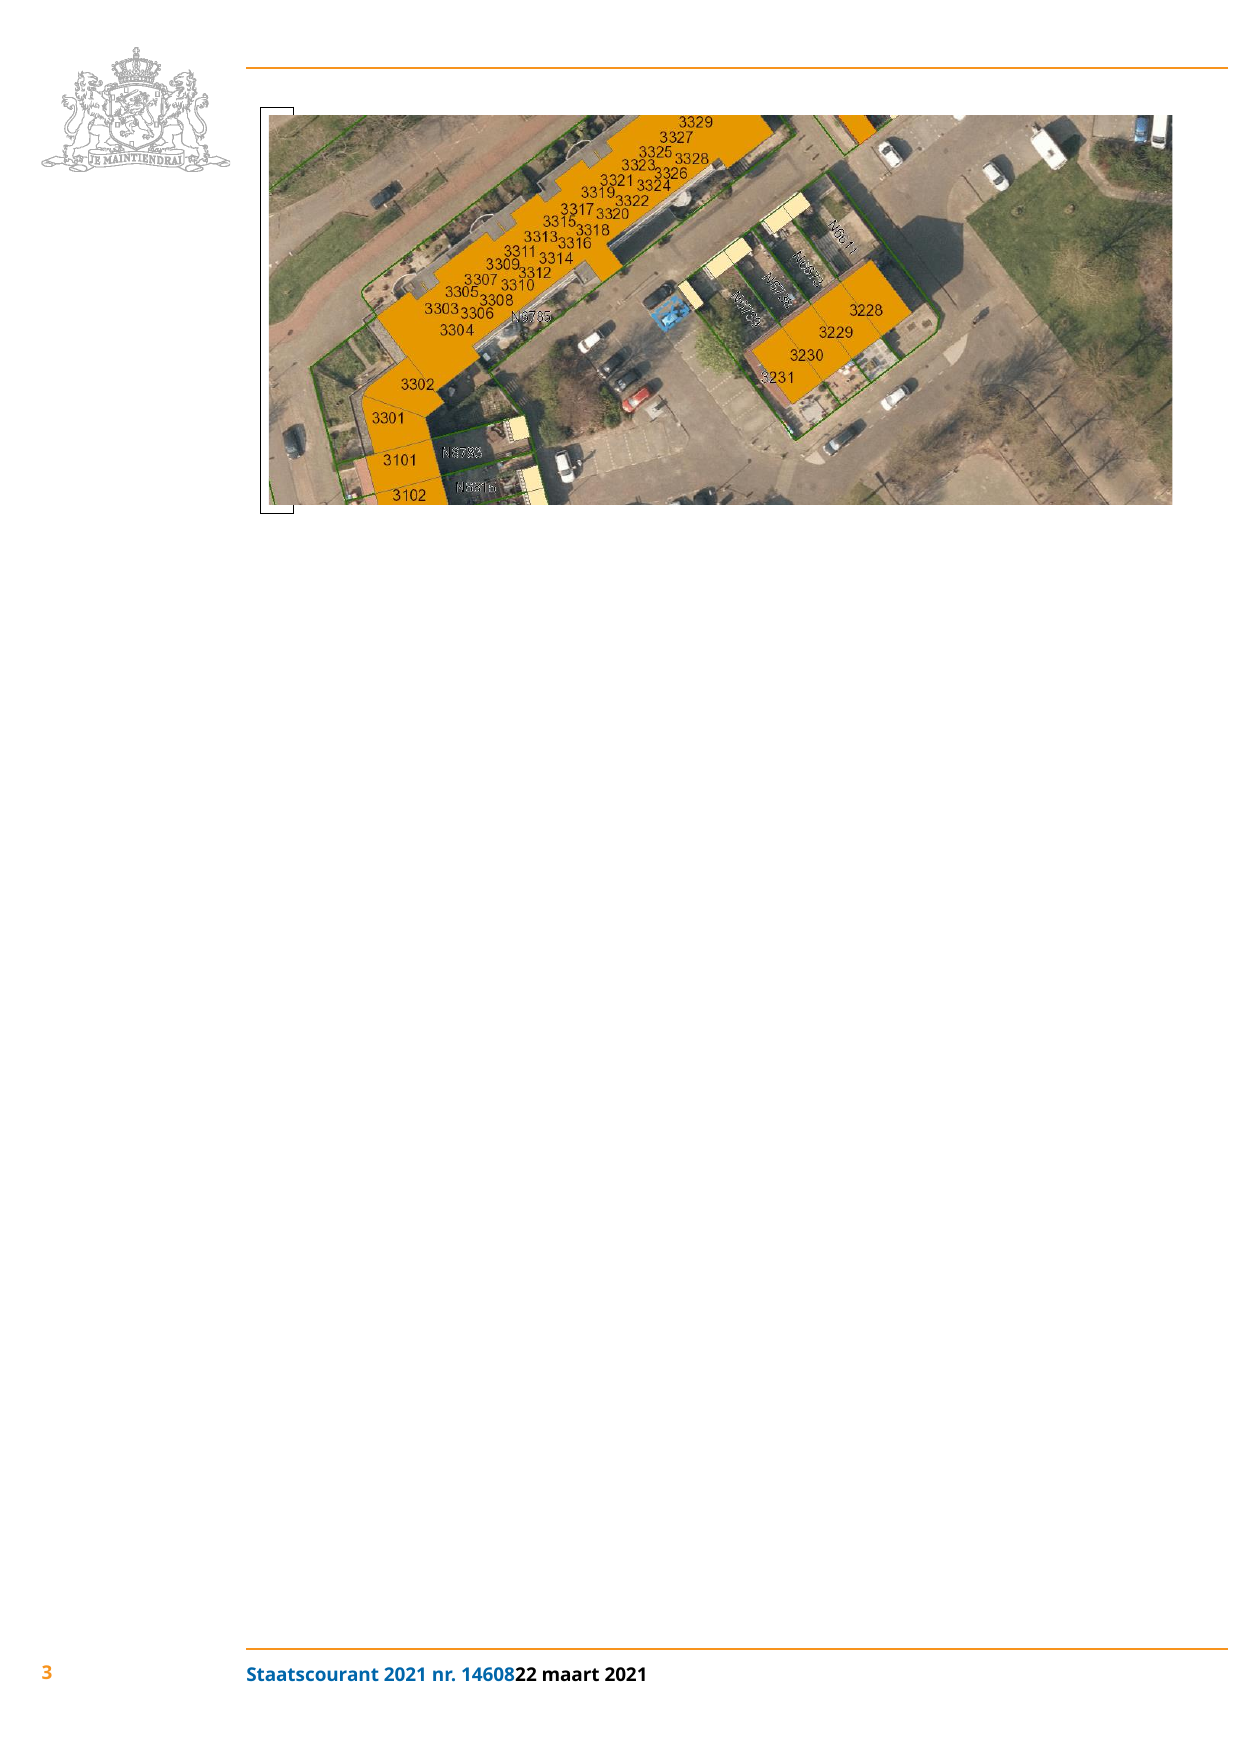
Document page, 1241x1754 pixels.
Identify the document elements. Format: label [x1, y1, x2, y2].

picture [41, 47, 231, 172]
picture [268, 115, 1173, 505]
